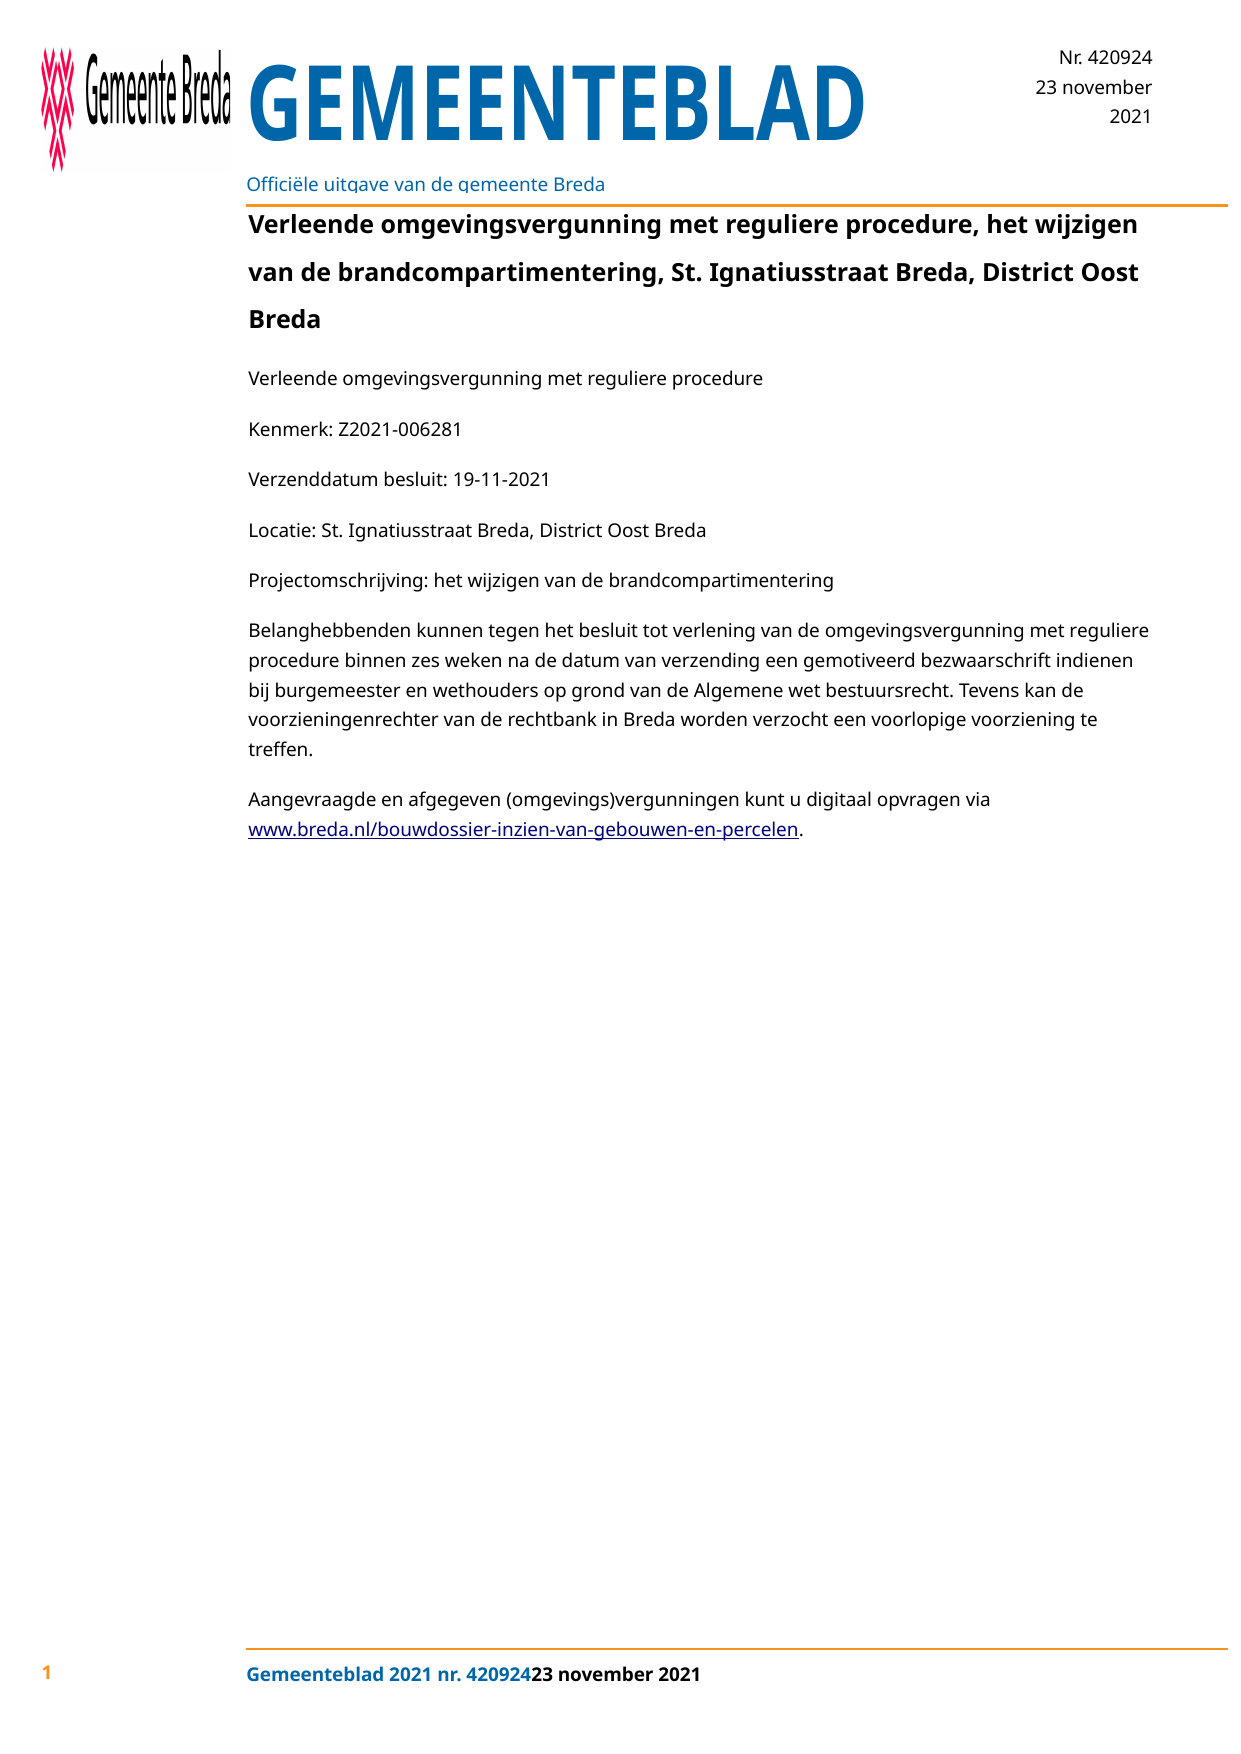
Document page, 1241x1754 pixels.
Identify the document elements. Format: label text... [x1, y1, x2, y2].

text Verzenddatum besluit: 19-11-2021 [248, 466, 1152, 492]
text Verleende omgevingsvergunning met reguliere procedure, het wijzigen van de brandcompartimentering, St. Ignatiusstraat Breda, District Oost Breda [248, 207, 1152, 336]
text Belanghebbenden kunnen tegen het besluit tot verlening van de omgevingsvergunning met reguliere procedure binnen zes weken na de datum van verzending een gemotiveerd bezwaarschrift indienen bij burgemeester en wethouders op grond van de Algemene wet bestuursrecht. Tevens kan de voorzieningenrechter van de rechtbank in Breda worden verzocht een voorlopige voorziening te treffen. [248, 618, 1152, 762]
text Verleende omgevingsvergunning met reguliere procedure [248, 366, 1152, 391]
text Kenmerk: Z2021-006281 [248, 416, 1152, 442]
text Locatie: St. Ignatiusstraat Breda, District Oost Breda [248, 517, 1152, 542]
text Projectomschrijving: het wijzigen van de brandcompartimentering [248, 567, 1152, 593]
text Aangevraagde en afgegeven (omgevings)vergunningen kunt u digitaal opvragen via www.breda.nl/bouwdossier-inzien-van-gebouwen-en-percelen. [248, 786, 1152, 842]
picture [41, 47, 231, 172]
